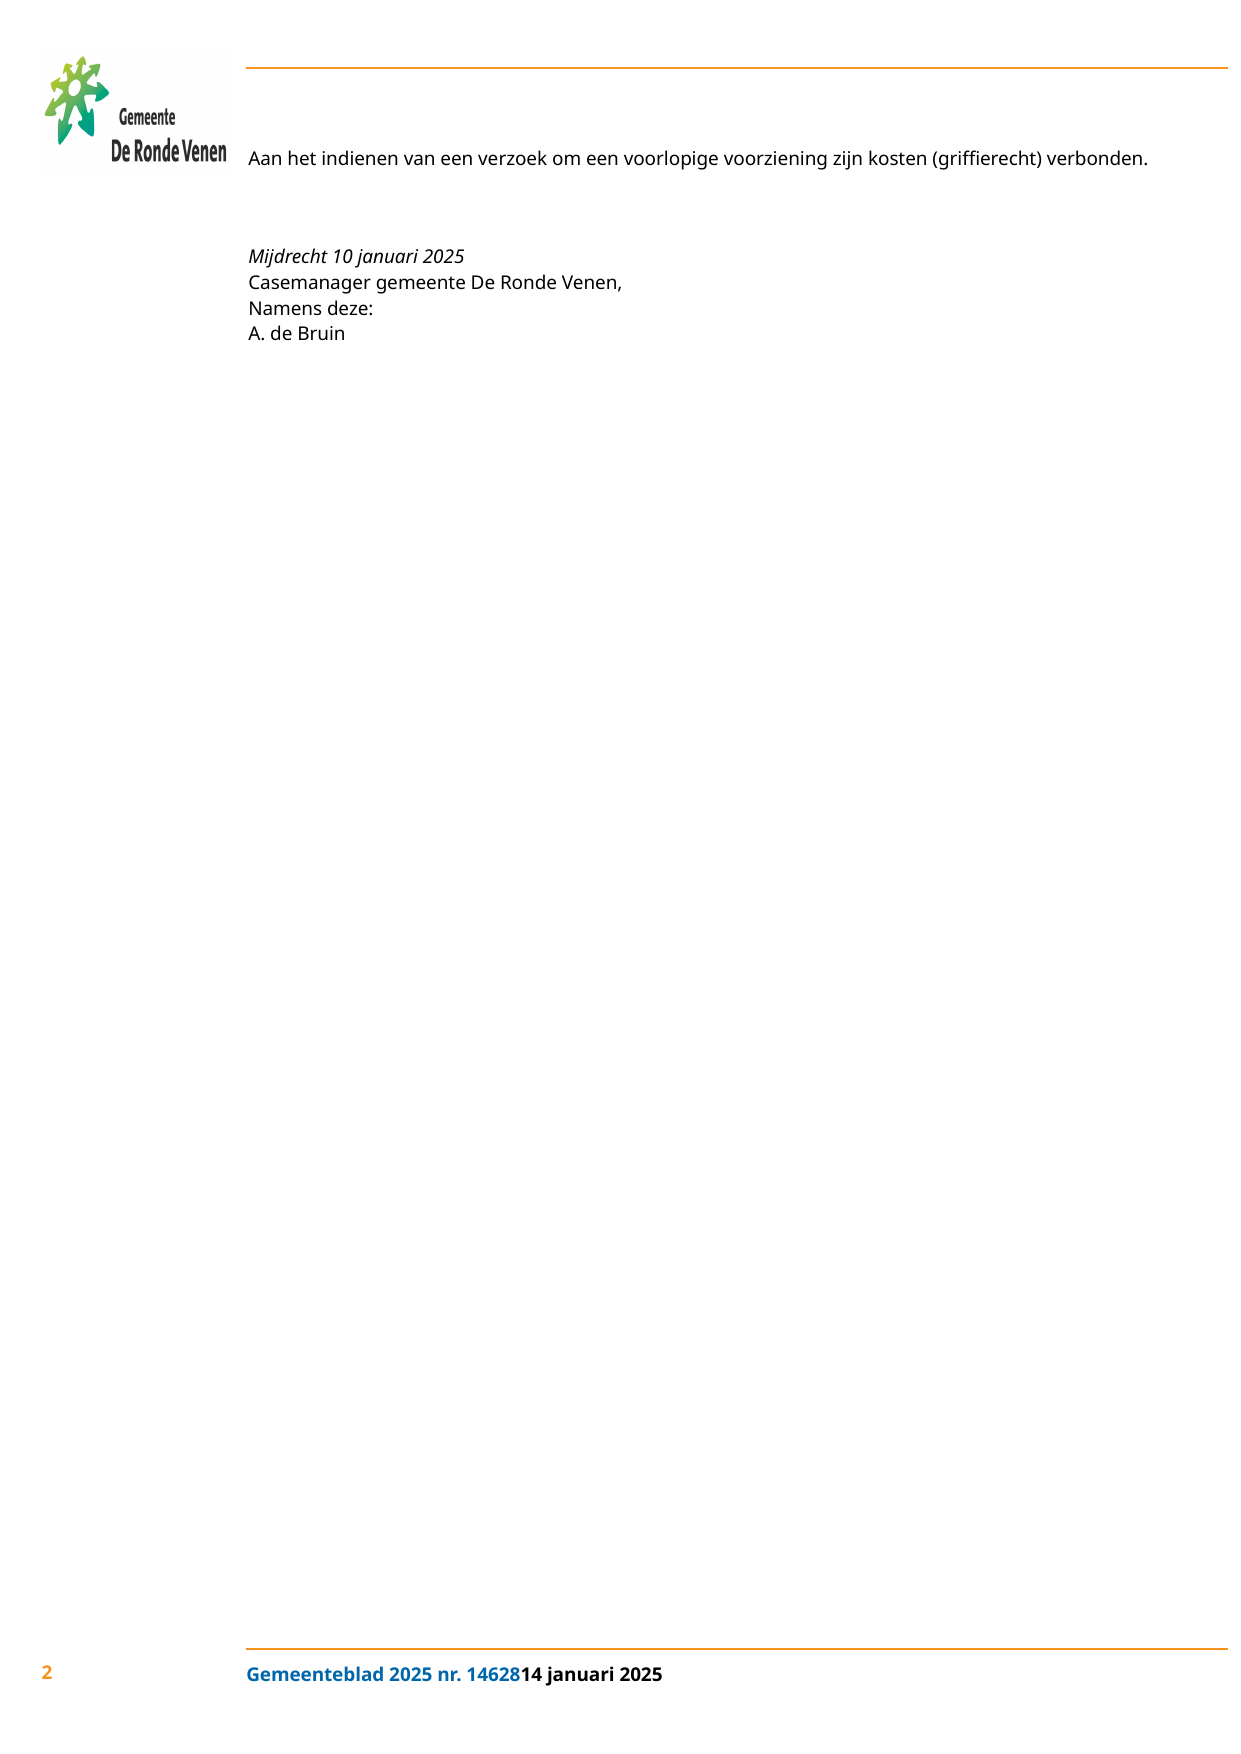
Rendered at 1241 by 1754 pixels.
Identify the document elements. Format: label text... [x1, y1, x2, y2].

text A. de Bruin [248, 321, 1152, 346]
picture [41, 47, 231, 172]
text Namens deze: [248, 295, 1152, 321]
text Casemanager gemeente De Ronde Venen, [248, 269, 1152, 295]
text Mijdrecht 10 januari 2025 [248, 243, 1152, 269]
text Aan het indienen van een verzoek om een voorlopige voorziening zijn kosten (griffierecht) verbonden. [248, 145, 1152, 171]
